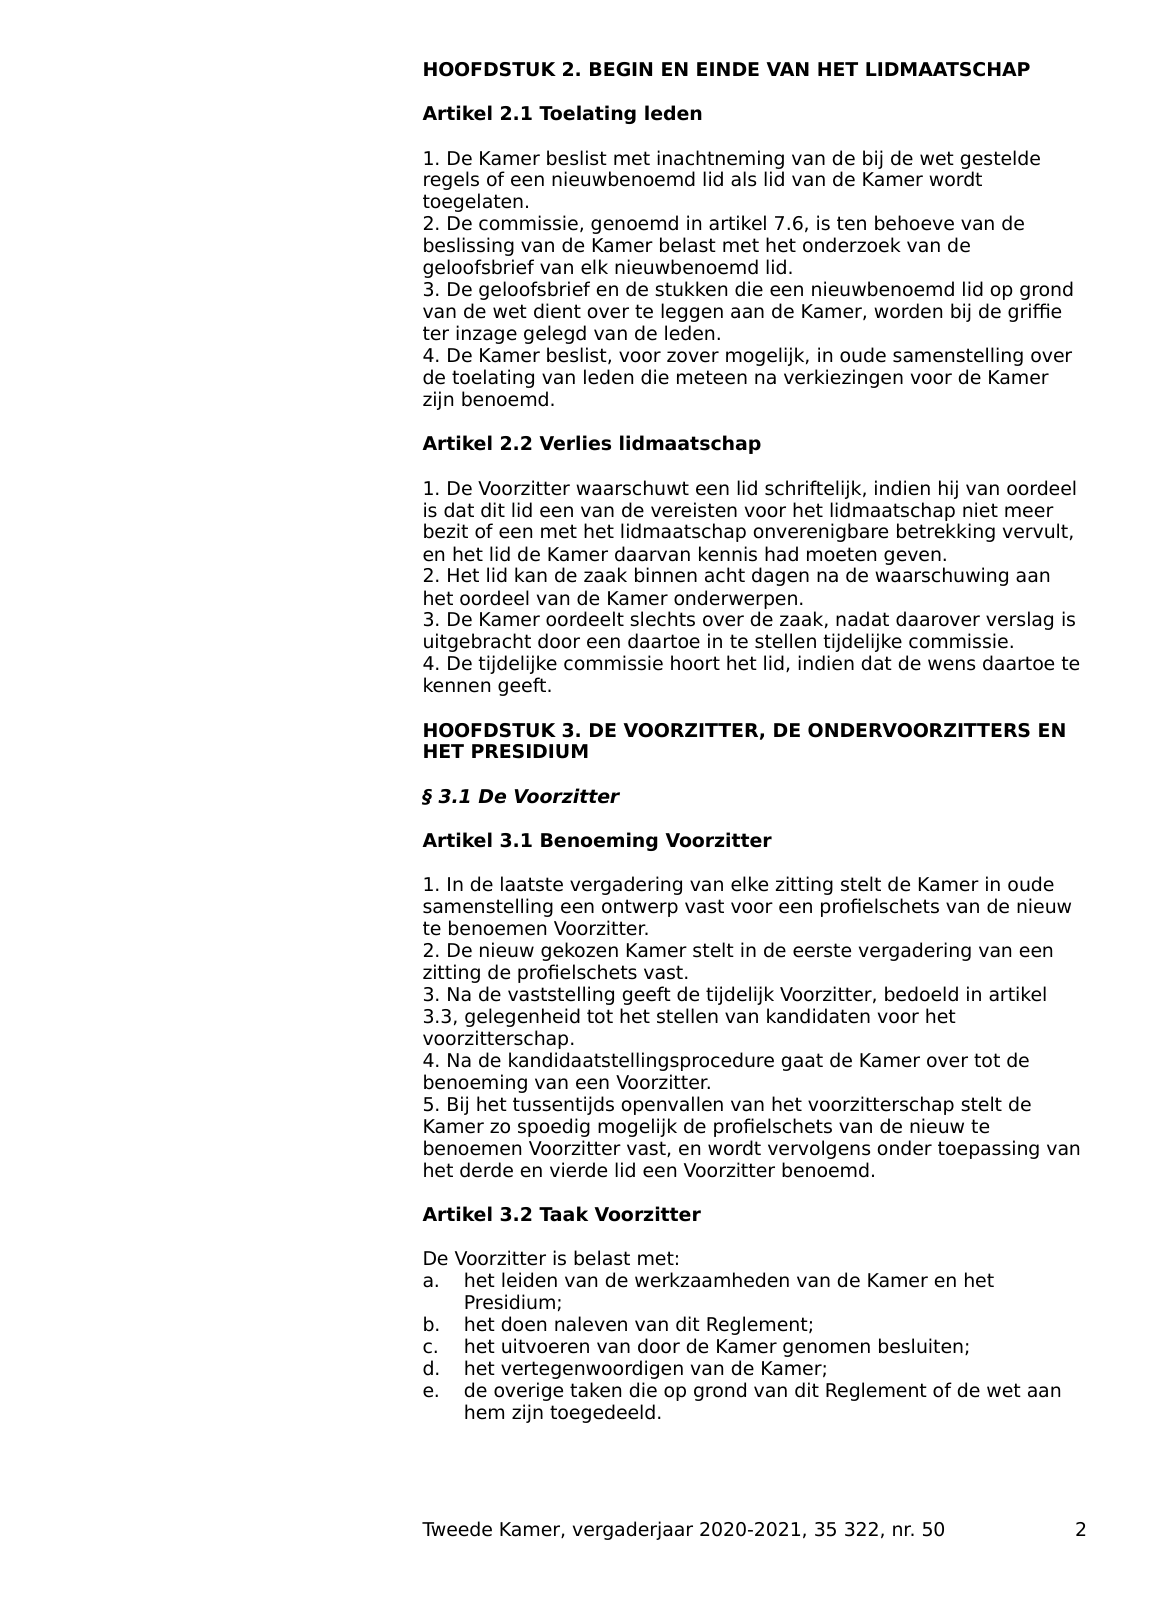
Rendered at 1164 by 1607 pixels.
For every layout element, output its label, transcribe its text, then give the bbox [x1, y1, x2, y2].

subtitle HOOFDSTUK 3. DE VOORZITTER, DE ONDERVOORZITTERS EN HET PRESIDIUM [422, 719, 1087, 763]
subtitle Artikel 2.1 Toelating leden [422, 103, 1087, 125]
text 1. De Kamer beslist met inachtneming van de bij de wet gestelde regels of een nieuwbenoemd lid als lid van de Kamer wordt toegelaten. [422, 147, 1087, 213]
text e. de overige taken die op grond van dit Reglement of de wet aan hem zijn toegedeeld. [422, 1380, 1087, 1424]
text 5. Bij het tussentijds openvallen van het voorzitterschap stelt de Kamer zo spoedig mogelijk de profielschets van de nieuw te benoemen Voorzitter vast, en wordt vervolgens onder toepassing van het derde en vierde lid een Voorzitter benoemd. [422, 1094, 1087, 1182]
subtitle Artikel 3.1 Benoeming Voorzitter [422, 830, 1087, 852]
text c. het uitvoeren van door de Kamer genomen besluiten; [422, 1336, 1087, 1358]
subtitle Artikel 3.2 Taak Voorzitter [422, 1204, 1087, 1226]
text 4. De Kamer beslist, voor zover mogelijk, in oude samenstelling over de toelating van leden die meteen na verkiezingen voor de Kamer zijn benoemd. [422, 345, 1087, 411]
text d. het vertegenwoordigen van de Kamer; [422, 1358, 1087, 1380]
subtitle Artikel 2.2 Verlies lidmaatschap [422, 433, 1087, 455]
text 4. Na de kandidaatstellingsprocedure gaat de Kamer over tot de benoeming van een Voorzitter. [422, 1050, 1087, 1094]
text 2. De nieuw gekozen Kamer stelt in de eerste vergadering van een zitting de profielschets vast. [422, 940, 1087, 984]
text 3. De Kamer oordeelt slechts over de zaak, nadat daarover verslag is uitgebracht door een daartoe in te stellen tijdelijke commissie. [422, 609, 1087, 653]
text 1. De Voorzitter waarschuwt een lid schriftelijk, indien hij van oordeel is dat dit lid een van de vereisten voor het lidmaatschap niet meer bezit of een met het lidmaatschap onverenigbare betrekking vervult, en het lid de Kamer daarvan kennis had moeten geven. [422, 477, 1087, 565]
text a. het leiden van de werkzaamheden van de Kamer en het Presidium; [422, 1270, 1087, 1314]
text 4. De tijdelijke commissie hoort het lid, indien dat de wens daartoe te kennen geeft. [422, 653, 1087, 697]
text 2. Het lid kan de zaak binnen acht dagen na de waarschuwing aan het oordeel van de Kamer onderwerpen. [422, 565, 1087, 609]
text 3. De geloofsbrief en de stukken die een nieuwbenoemd lid op grond van de wet dient over te leggen aan de Kamer, worden bij de griffie ter inzage gelegd van de leden. [422, 279, 1087, 345]
text 1. In de laatste vergadering van elke zitting stelt de Kamer in oude samenstelling een ontwerp vast voor een profielschets van de nieuw te benoemen Voorzitter. [422, 874, 1087, 940]
subtitle § 3.1 De Voorzitter [422, 786, 1087, 808]
text 2. De commissie, genoemd in artikel 7.6, is ten behoeve van de beslissing van de Kamer belast met het onderzoek van de geloofsbrief van elk nieuwbenoemd lid. [422, 213, 1087, 279]
subtitle HOOFDSTUK 2. BEGIN EN EINDE VAN HET LIDMAATSCHAP [422, 59, 1087, 81]
text 3. Na de vaststelling geeft de tijdelijk Voorzitter, bedoeld in artikel 3.3, gelegenheid tot het stellen van kandidaten voor het voorzitterschap. [422, 984, 1087, 1050]
text b. het doen naleven van dit Reglement; [422, 1314, 1087, 1336]
text De Voorzitter is belast met: [422, 1248, 1087, 1270]
